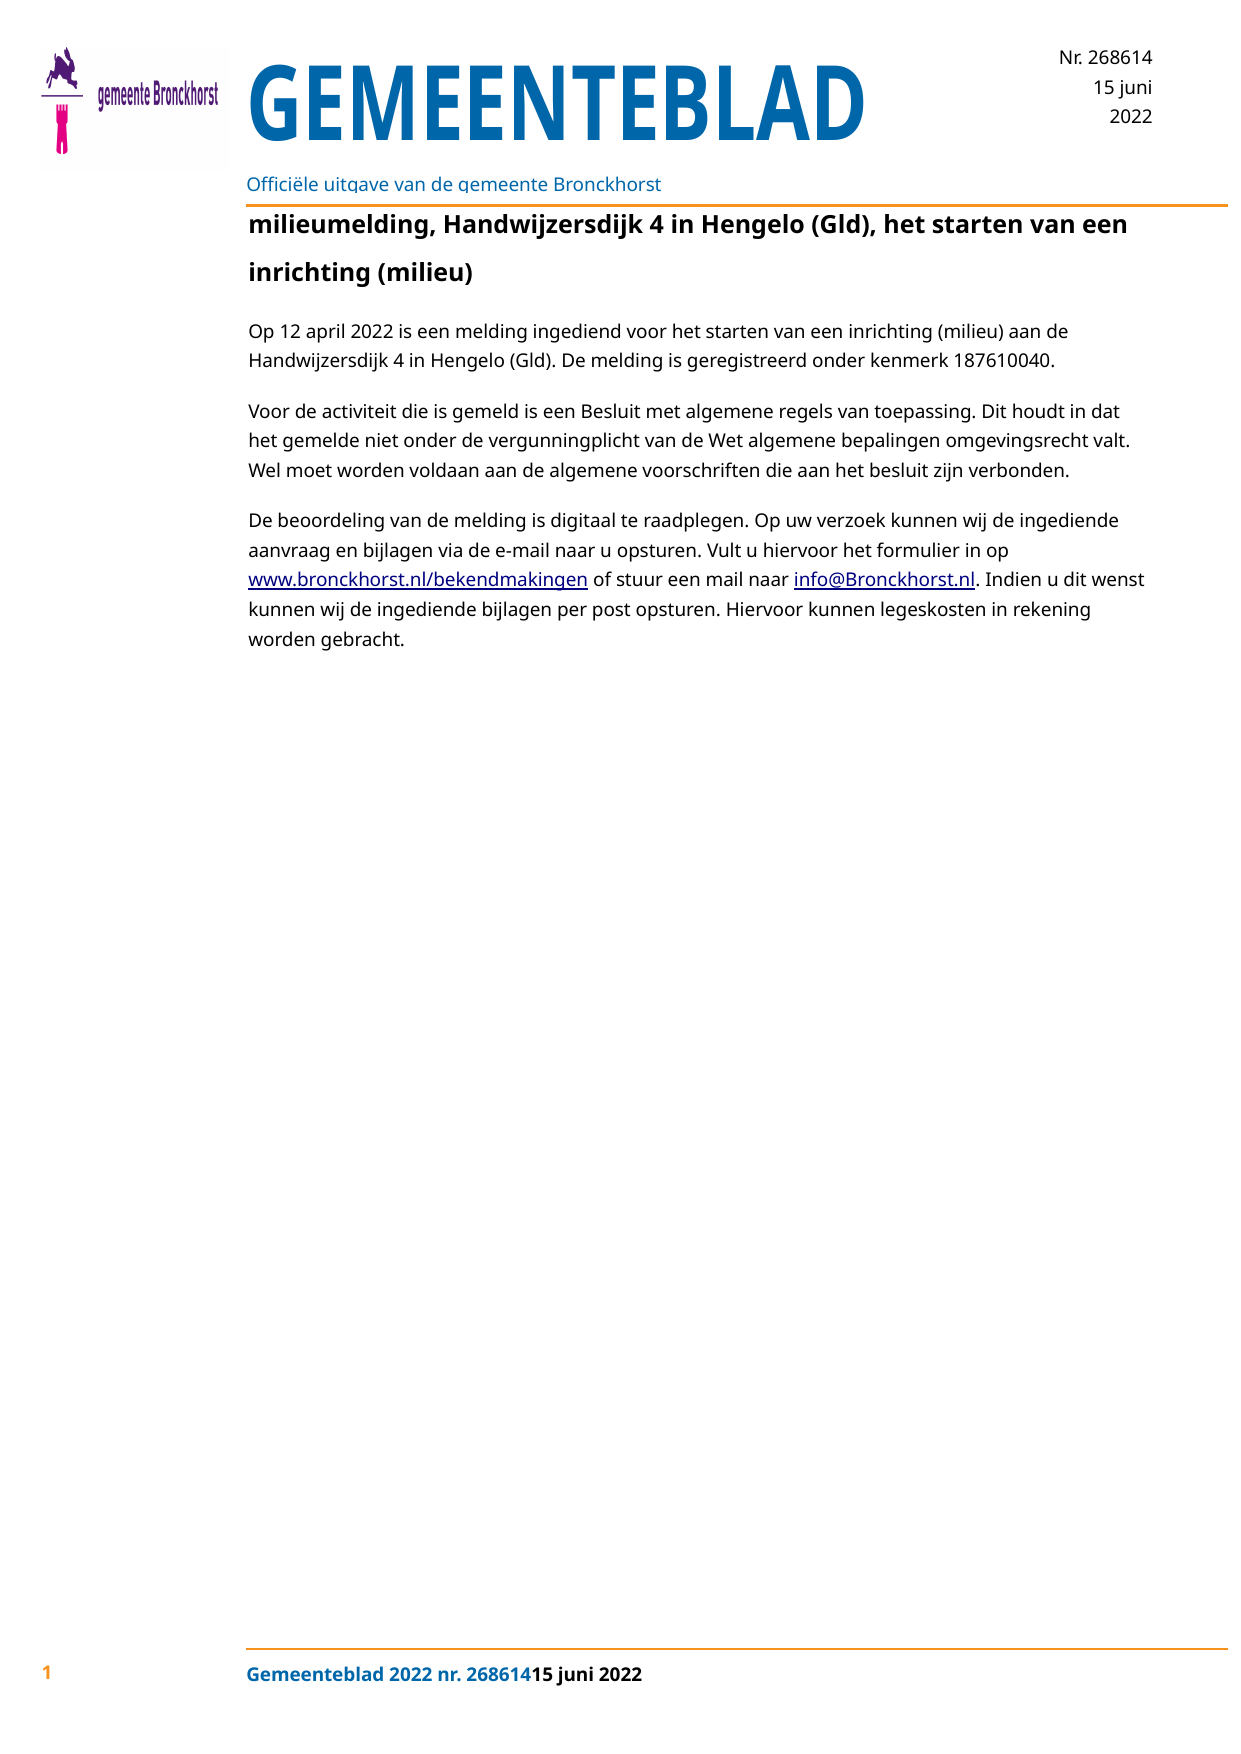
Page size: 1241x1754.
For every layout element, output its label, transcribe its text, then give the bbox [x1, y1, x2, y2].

text De beoordeling van de melding is digitaal te raadplegen. Op uw verzoek kunnen wij de ingediende aanvraag en bijlagen via de e-mail naar u opsturen. Vult u hiervoor het formulier in op www.bronckhorst.nl/bekendmakingen of stuur een mail naar info@Bronckhorst.nl. Indien u dit wenst kunnen wij de ingediende bijlagen per post opsturen. Hiervoor kunnen legeskosten in rekening worden gebracht. [248, 507, 1152, 652]
text milieumelding, Handwijzersdijk 4 in Hengelo (Gld), het starten van een inrichting (milieu) [248, 207, 1152, 288]
text Voor de activiteit die is gemeld is een Besluit met algemene regels van toepassing. Dit houdt in dat het gemelde niet onder de vergunningplicht van de Wet algemene bepalingen omgevingsrecht valt. Wel moet worden voldaan aan de algemene voorschriften die aan het besluit zijn verbonden. [248, 398, 1152, 483]
text Op 12 april 2022 is een melding ingediend voor het starten van een inrichting (milieu) aan de Handwijzersdijk 4 in Hengelo (Gld). De melding is geregistreerd onder kenmerk 187610040. [248, 318, 1152, 373]
picture [41, 47, 231, 172]
